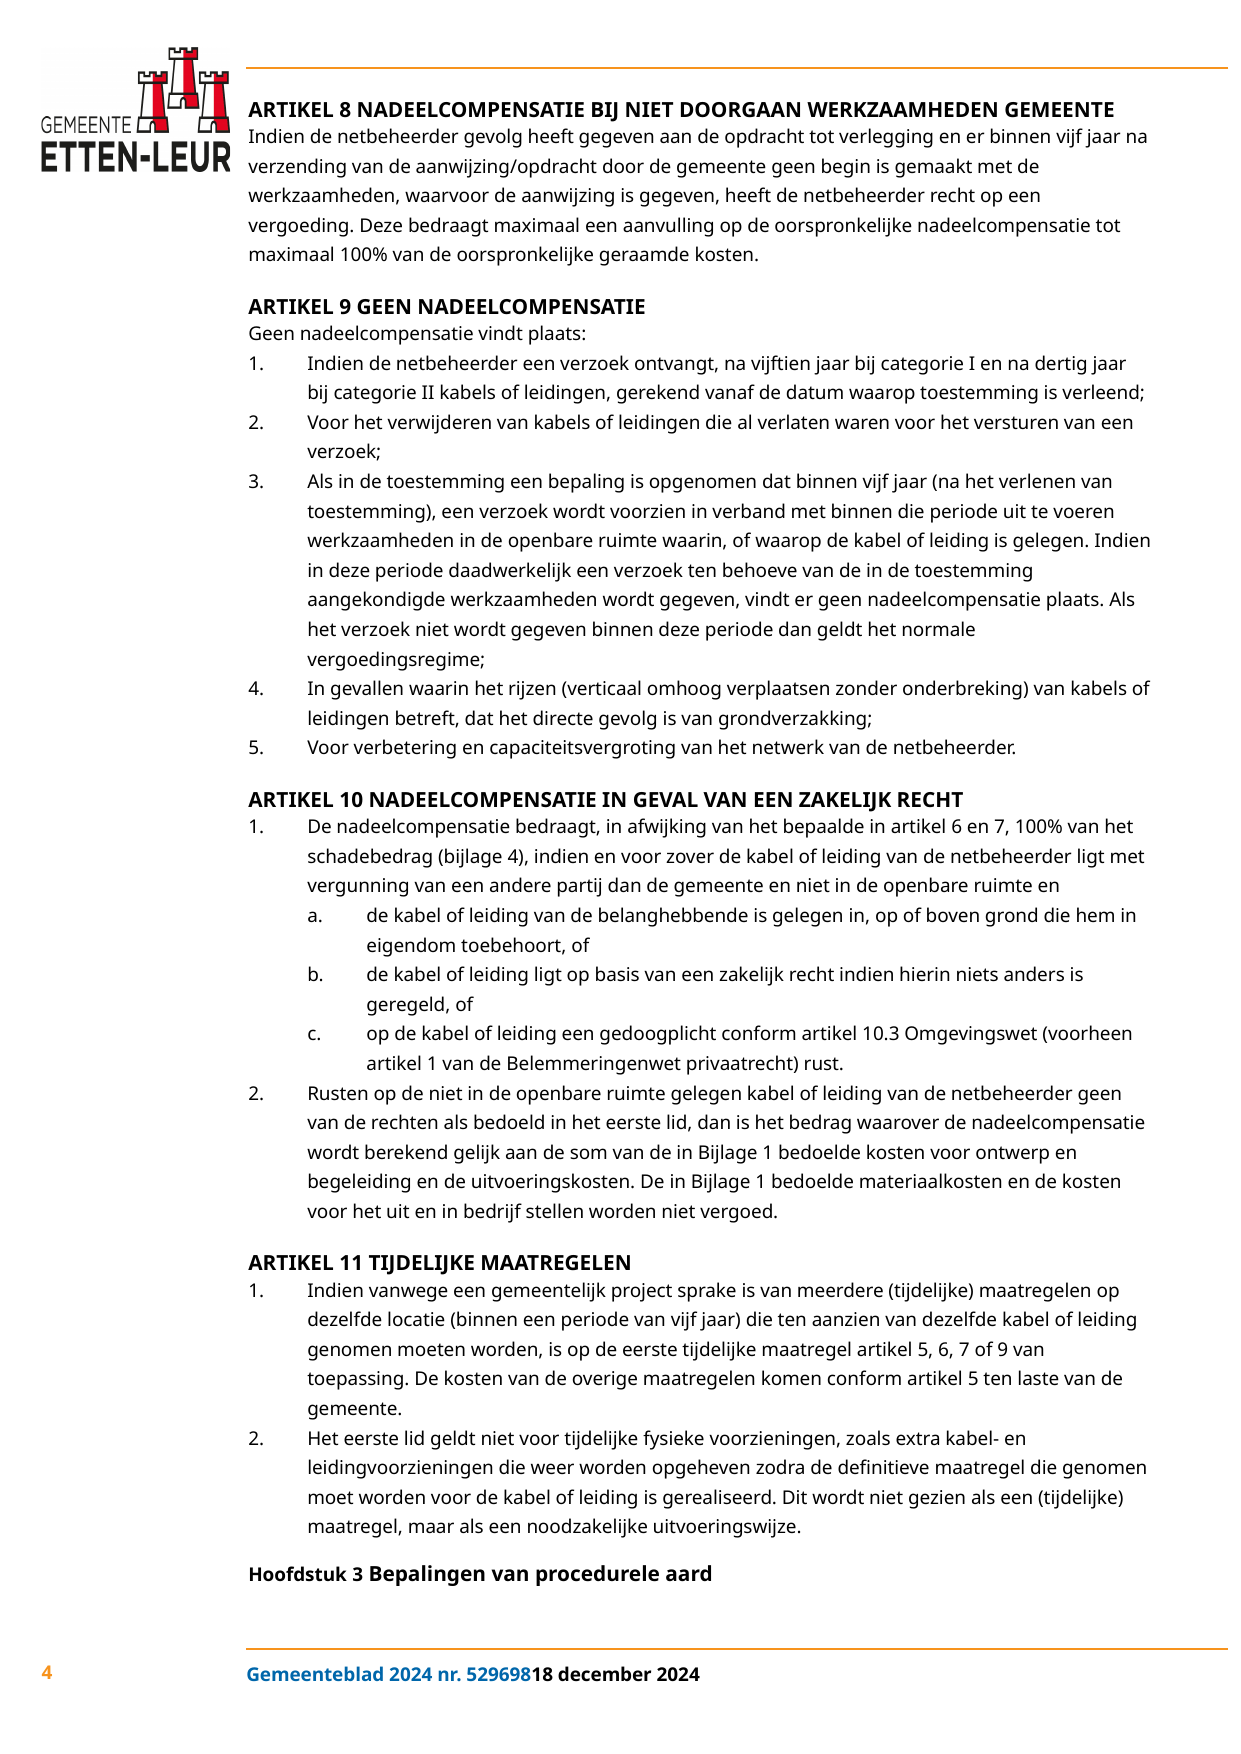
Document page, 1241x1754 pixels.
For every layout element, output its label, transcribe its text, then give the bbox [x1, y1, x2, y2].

text Geen nadeelcompensatie vindt plaats: [248, 320, 1152, 346]
list Voor het verwijderen van kabels of leidingen die al verlaten waren voor het versturen van een verzoek; [248, 409, 1152, 464]
list Als in de toestemming een bepaling is opgenomen dat binnen vijf jaar (na het verlenen van toestemming), een verzoek wordt voorzien in verband met binnen die periode uit te voeren werkzaamheden in de openbare ruimte waarin, of waarop de kabel of leiding is gelegen. Indien in deze periode daadwerkelijk een verzoek ten behoeve van de in de toestemming aangekondigde werkzaamheden wordt gegeven, vindt er geen nadeelcompensatie plaats. Als het verzoek niet wordt gegeven binnen deze periode dan geldt het normale vergoedingsregime; [248, 468, 1152, 672]
text Hoofdstuk 3 Bepalingen van procedurele aard [248, 1559, 1152, 1588]
list Voor verbetering en capaciteitsvergroting van het netwerk van de netbeheerder. [248, 734, 1152, 760]
text ARTIKEL 9 GEEN NADEELCOMPENSATIE [248, 292, 1152, 320]
list Rusten op de niet in de openbare ruimte gelegen kabel of leiding van de netbeheerder geen van de rechten als bedoeld in het eerste lid, dan is het bedrag waarover de nadeelcompensatie wordt berekend gelijk aan de som van de in Bijlage 1 bedoelde kosten voor ontwerp en begeleiding en de uitvoeringskosten. De in Bijlage 1 bedoelde materiaalkosten en de kosten voor het uit en in bedrijf stellen worden niet vergoed. [248, 1080, 1152, 1224]
text Indien de netbeheerder gevolg heeft gegeven aan de opdracht tot verlegging en er binnen vijf jaar na verzending van de aanwijzing/opdracht door de gemeente geen begin is gemaakt met de werkzaamheden, waarvoor de aanwijzing is gegeven, heeft de netbeheerder recht op een vergoeding. Deze bedraagt maximaal een aanvulling op de oorspronkelijke nadeelcompensatie tot maximaal 100% van de oorspronkelijke geraamde kosten. [248, 123, 1152, 267]
list op de kabel of leiding een gedoogplicht conform artikel 10.3 Omgevingswet (voorheen artikel 1 van de Belemmeringenwet privaatrecht) rust. [307, 1021, 1152, 1076]
list de kabel of leiding van de belanghebbende is gelegen in, op of boven grond die hem in eigendom toebehoort, of [307, 902, 1152, 957]
list Indien vanwege een gemeentelijk project sprake is van meerdere (tijdelijke) maatregelen op dezelfde locatie (binnen een periode van vijf jaar) die ten aanzien van dezelfde kabel of leiding genomen moeten worden, is op de eerste tijdelijke maatregel artikel 5, 6, 7 of 9 van toepassing. De kosten van de overige maatregelen komen conform artikel 5 ten laste van de gemeente. [248, 1277, 1152, 1421]
list De nadeelcompensatie bedraagt, in afwijking van het bepaalde in artikel 6 en 7, 100% van het schadebedrag (bijlage 4), indien en voor zover de kabel of leiding van de netbeheerder ligt met vergunning van een andere partij dan de gemeente en niet in de openbare ruimte en [248, 813, 1152, 898]
list de kabel of leiding ligt op basis van een zakelijk recht indien hierin niets anders is geregeld, of [307, 961, 1152, 1017]
list In gevallen waarin het rijzen (verticaal omhoog verplaatsen zonder onderbreking) van kabels of leidingen betreft, dat het directe gevolg is van grondverzakking; [248, 675, 1152, 731]
text ARTIKEL 8 NADEELCOMPENSATIE BIJ NIET DOORGAAN WERKZAAMHEDEN GEMEENTE [248, 95, 1152, 123]
list Indien de netbeheerder een verzoek ontvangt, na vijftien jaar bij categorie I en na dertig jaar bij categorie II kabels of leidingen, gerekend vanaf de datum waarop toestemming is verleend; [248, 350, 1152, 405]
list Het eerste lid geldt niet voor tijdelijke fysieke voorzieningen, zoals extra kabel- en leidingvoorzieningen die weer worden opgeheven zodra de definitieve maatregel die genomen moet worden voor de kabel of leiding is gerealiseerd. Dit wordt niet gezien als een (tijdelijke) maatregel, maar als een noodzakelijke uitvoeringswijze. [248, 1425, 1152, 1539]
text ARTIKEL 11 TIJDELIJKE MAATREGELEN [248, 1248, 1152, 1277]
text ARTIKEL 10 NADEELCOMPENSATIE IN GEVAL VAN EEN ZAKELIJK RECHT [248, 785, 1152, 813]
picture [41, 47, 231, 172]
